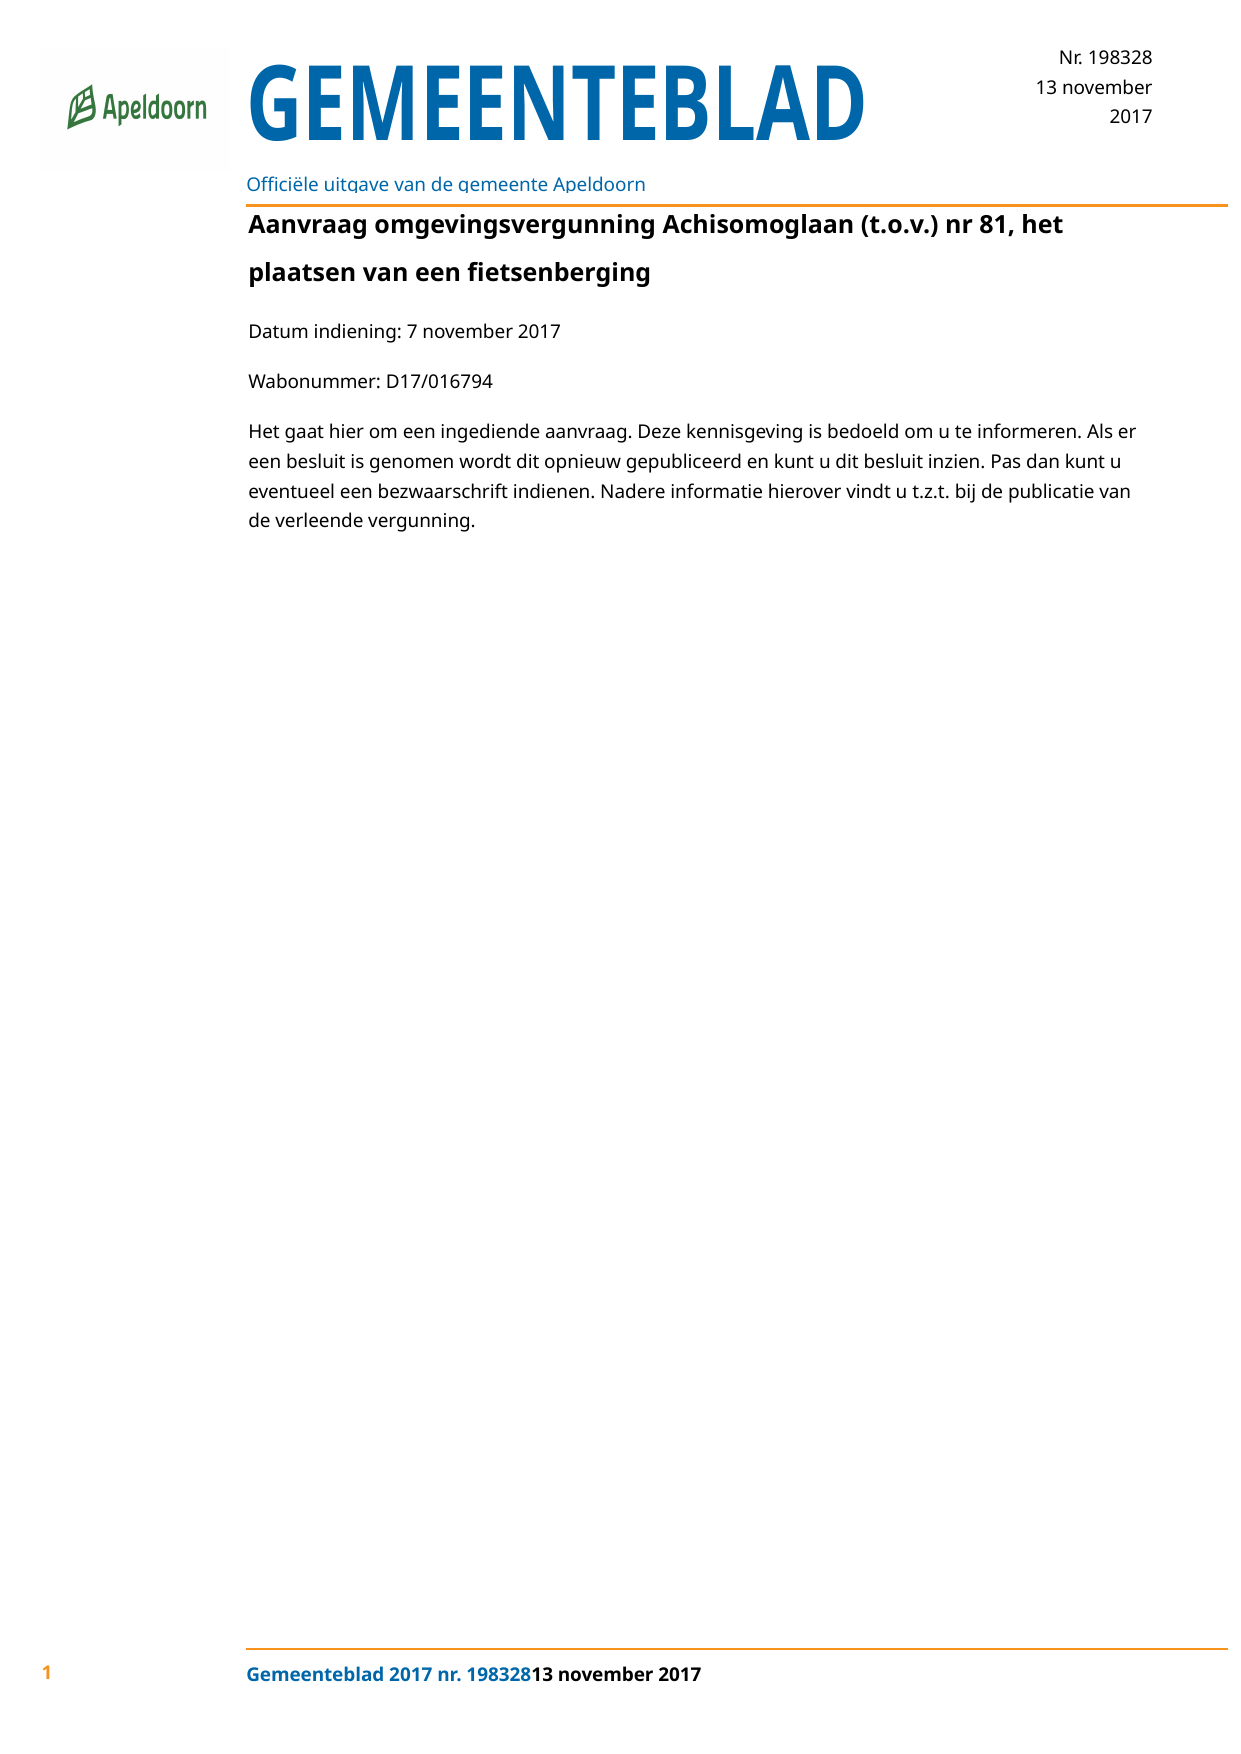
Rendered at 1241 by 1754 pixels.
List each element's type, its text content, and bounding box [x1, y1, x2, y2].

text Aanvraag omgevingsvergunning Achisomoglaan (t.o.v.) nr 81, het plaatsen van een fietsenberging [248, 207, 1152, 288]
text Het gaat hier om een ingediende aanvraag. Deze kennisgeving is bedoeld om u te informeren. Als er een besluit is genomen wordt dit opnieuw gepubliceerd en kunt u dit besluit inzien. Pas dan kunt u eventueel een bezwaarschrift indienen. Nadere informatie hierover vindt u t.z.t. bij de publicatie van de verleende vergunning. [248, 419, 1152, 533]
picture [41, 47, 231, 172]
text Wabonummer: D17/016794 [248, 368, 1152, 394]
text Datum indiening: 7 november 2017 [248, 318, 1152, 344]
